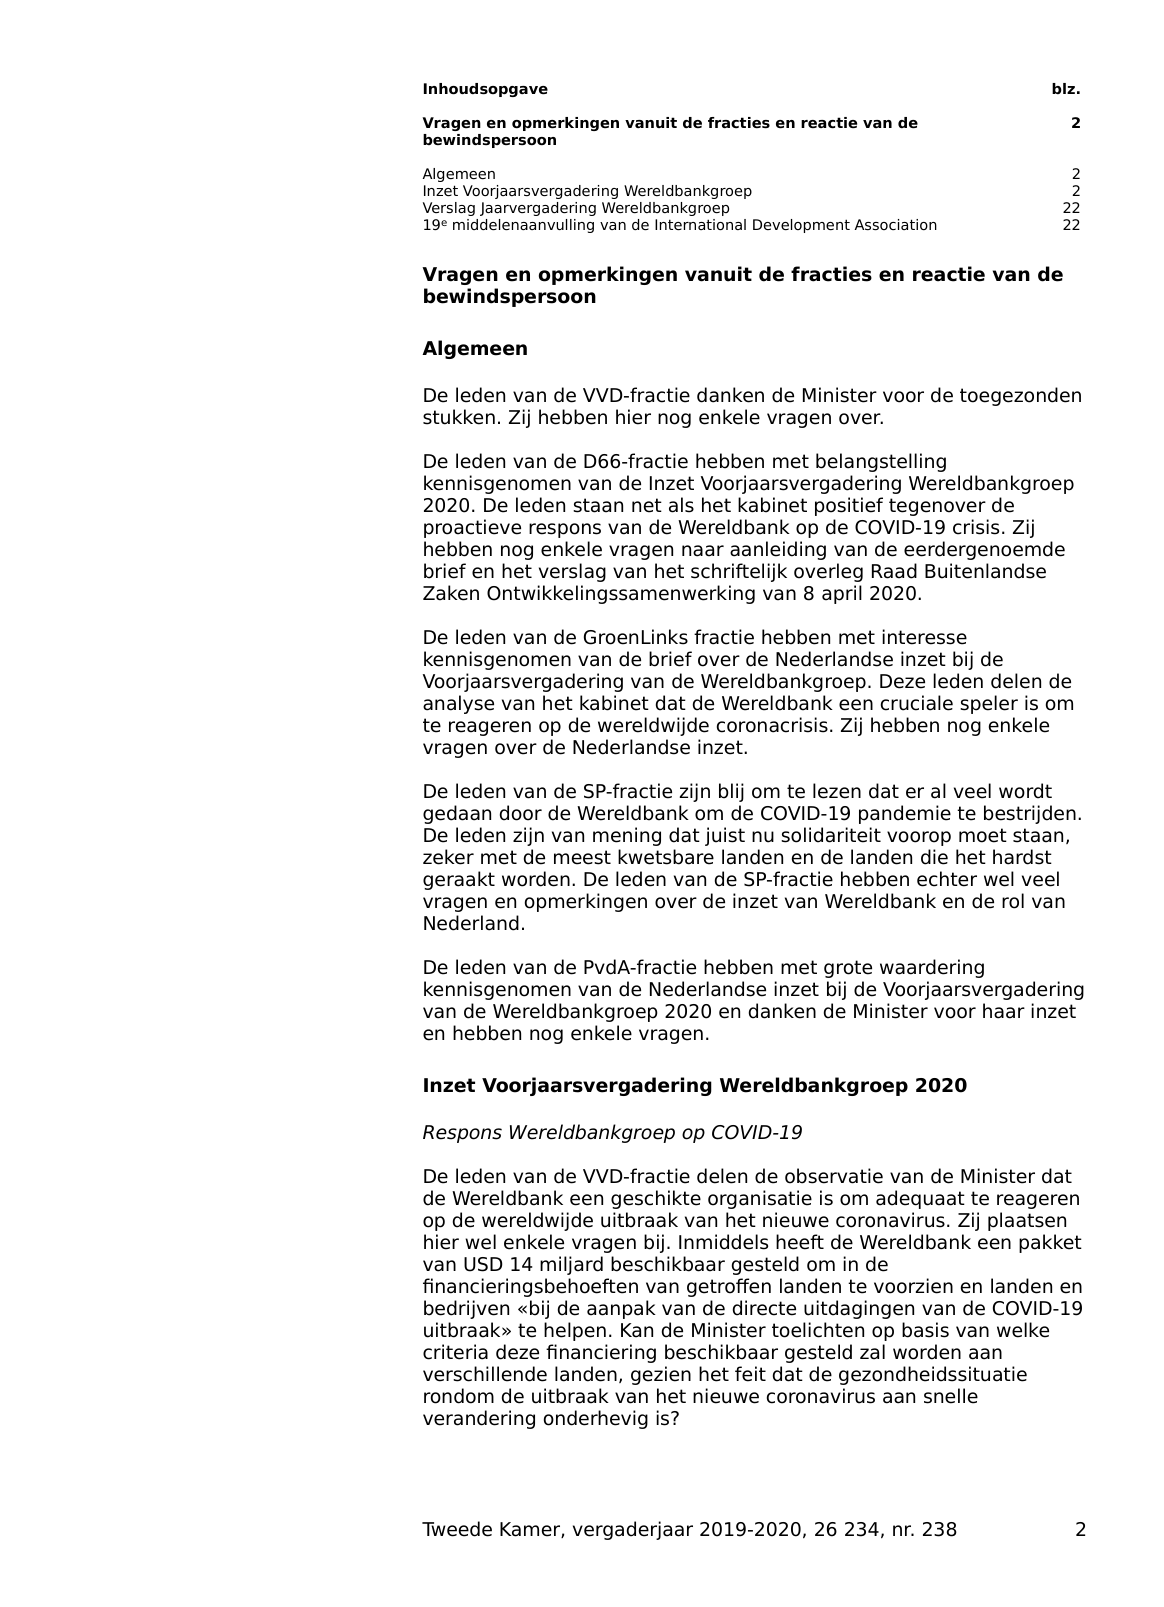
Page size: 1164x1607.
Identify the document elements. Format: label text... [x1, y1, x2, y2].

text De leden van de GroenLinks fractie hebben met interesse kennisgenomen van de brief over de Nederlandse inzet bij de Voorjaarsvergadering van de Wereldbankgroep. Deze leden delen de analyse van het kabinet dat de Wereldbank een cruciale speler is om te reageren op de wereldwijde coronacrisis. Zij hebben nog enkele vragen over de Nederlandse inzet. [422, 627, 1087, 759]
table_cell Vragen en opmerkingen vanuit de fracties en reactie van de bewindspersoon [422, 115, 1013, 149]
text De leden van de PvdA-fractie hebben met grote waardering kennisgenomen van de Nederlandse inzet bij de Voorjaarsvergadering van de Wereldbankgroep 2020 en danken de Minister voor haar inzet en hebben nog enkele vragen. [422, 957, 1087, 1045]
text De leden van de D66-fractie hebben met belangstelling kennisgenomen van de Inzet Voorjaarsvergadering Wereldbankgroep 2020. De leden staan net als het kabinet positief tegenover de proactieve respons van de Wereldbank op de COVID-19 crisis. Zij hebben nog enkele vragen naar aanleiding van de eerdergenoemde brief en het verslag van het schriftelijk overleg Raad Buitenlandse Zaken Ontwikkelingssamenwerking van 8 april 2020. [422, 451, 1087, 605]
table_cell 2 [1013, 183, 1087, 200]
table_header blz. [1013, 81, 1087, 98]
table_cell 22 [1013, 217, 1087, 234]
table_cell [422, 149, 1013, 166]
table_cell [1013, 98, 1087, 115]
table_cell Verslag Jaarvergadering Wereldbankgroep [422, 200, 1013, 217]
table_cell [1013, 149, 1087, 166]
subtitle Respons Wereldbankgroep op COVID-19 [422, 1122, 1087, 1144]
table_cell 19e middelenaanvulling van de International Development Association [422, 217, 1013, 234]
table_cell 2 [1013, 115, 1087, 149]
subtitle Inzet Voorjaarsvergadering Wereldbankgroep 2020 [422, 1075, 1087, 1097]
subtitle Vragen en opmerkingen vanuit de fracties en reactie van de bewindspersoon [422, 264, 1087, 308]
table_cell Algemeen [422, 166, 1013, 183]
table_header Inhoudsopgave [422, 81, 1013, 98]
text De leden van de VVD-fractie danken de Minister voor de toegezonden stukken. Zij hebben hier nog enkele vragen over. [422, 385, 1087, 429]
table_cell 22 [1013, 200, 1087, 217]
subtitle Algemeen [422, 338, 1087, 360]
table_cell Inzet Voorjaarsvergadering Wereldbankgroep [422, 183, 1013, 200]
table_cell 2 [1013, 166, 1087, 183]
text De leden van de SP-fractie zijn blij om te lezen dat er al veel wordt gedaan door de Wereldbank om de COVID-19 pandemie te bestrijden. De leden zijn van mening dat juist nu solidariteit voorop moet staan, zeker met de meest kwetsbare landen en de landen die het hardst geraakt worden. De leden van de SP-fractie hebben echter wel veel vragen en opmerkingen over de inzet van Wereldbank en de rol van Nederland. [422, 781, 1087, 935]
text De leden van de VVD-fractie delen de observatie van de Minister dat de Wereldbank een geschikte organisatie is om adequaat te reageren op de wereldwijde uitbraak van het nieuwe coronavirus. Zij plaatsen hier wel enkele vragen bij. Inmiddels heeft de Wereldbank een pakket van USD 14 miljard beschikbaar gesteld om in de financieringsbehoeften van getroffen landen te voorzien en landen en bedrijven «bij de aanpak van de directe uitdagingen van de COVID-19 uitbraak» te helpen. Kan de Minister toelichten op basis van welke criteria deze financiering beschikbaar gesteld zal worden aan verschillende landen, gezien het feit dat de gezondheidssituatie rondom de uitbraak van het nieuwe coronavirus aan snelle verandering onderhevig is? [422, 1166, 1087, 1430]
table_cell [422, 98, 1013, 115]
